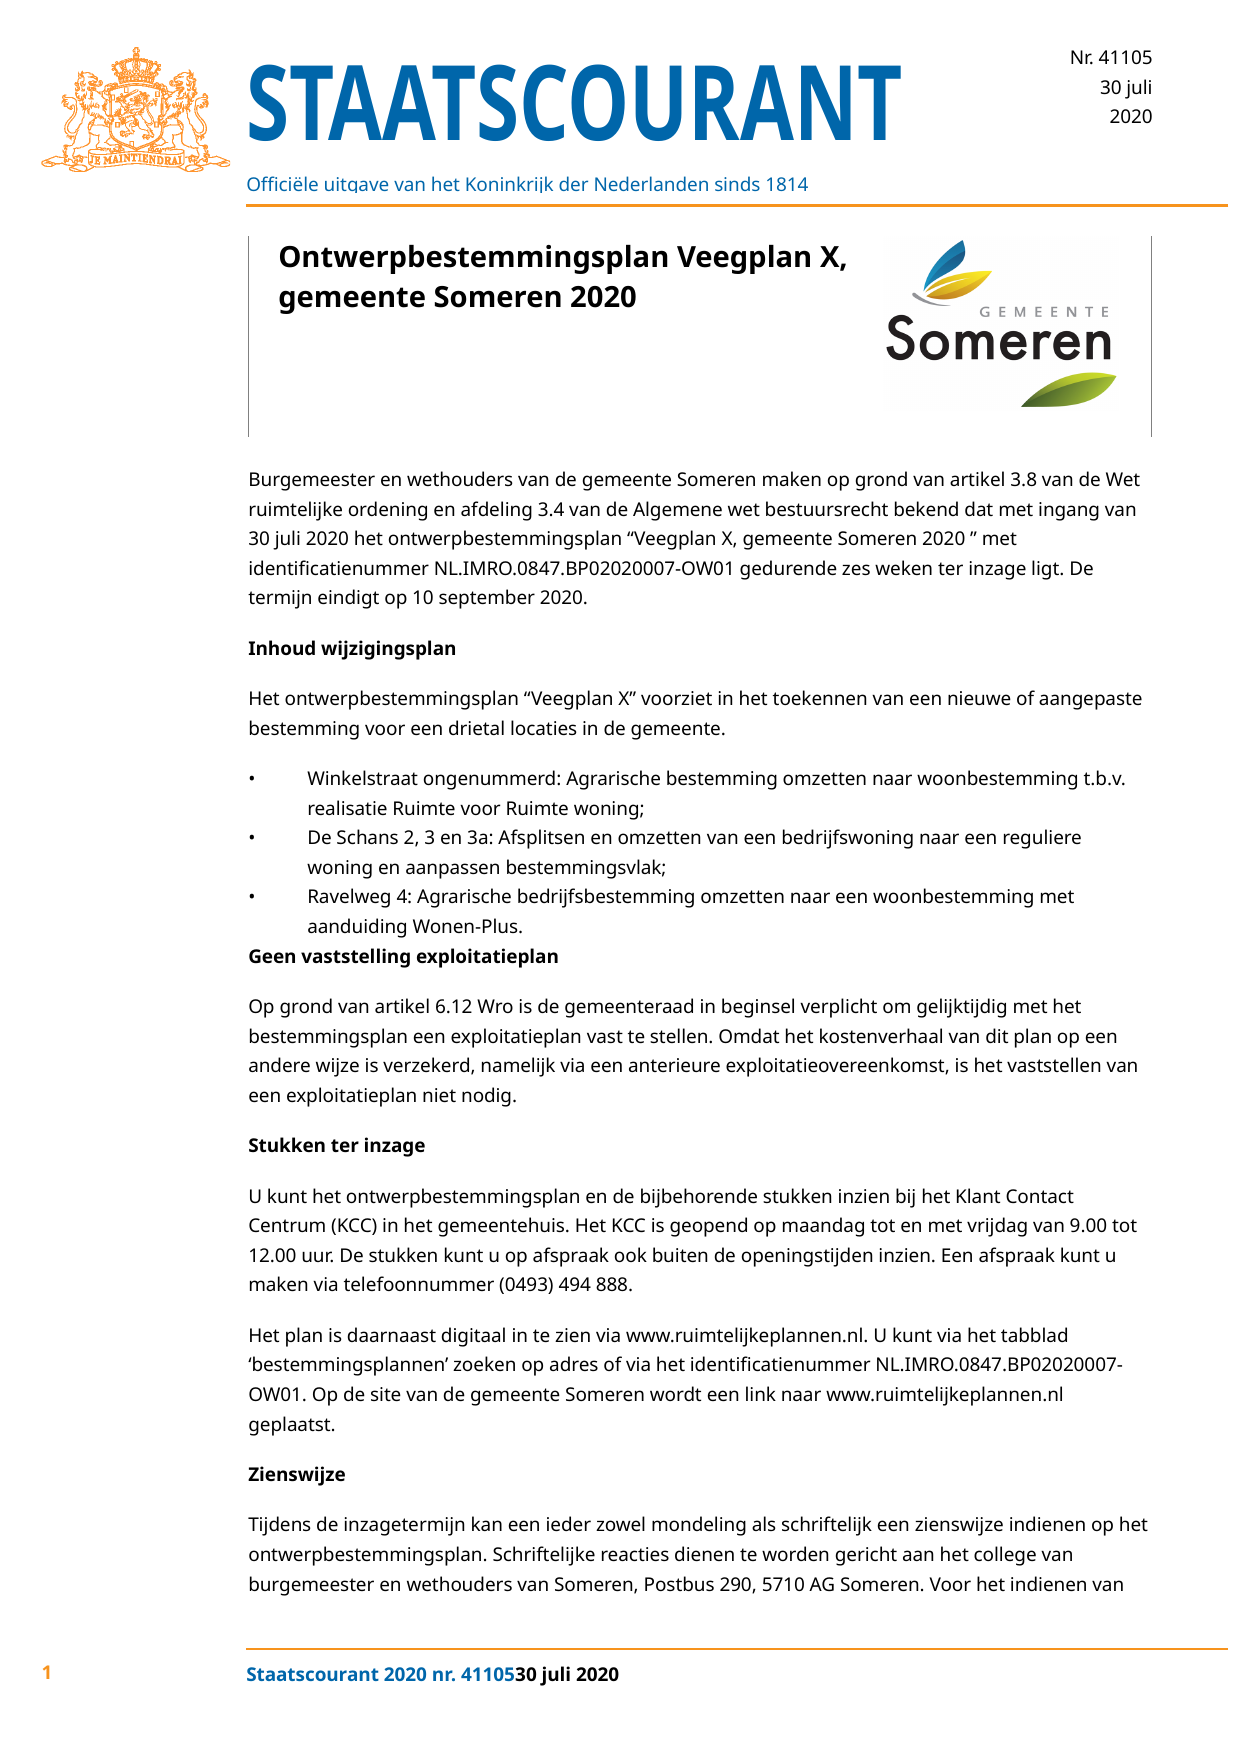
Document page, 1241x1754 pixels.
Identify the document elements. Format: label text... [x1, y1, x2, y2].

text Stukken ter inzage [248, 1132, 1152, 1158]
text Burgemeester en wethouders van de gemeente Someren maken op grond van artikel 3.8 van de Wet ruimtelijke ordening en afdeling 3.4 van de Algemene wet bestuursrecht bekend dat met ingang van 30 juli 2020 het ontwerpbestemmingsplan “Veegplan X, gemeente Someren 2020 ” met identificatienummer NL.IMRO.0847.BP02020007-OW01 gedurende zes weken ter inzage ligt. De termijn eindigt op 10 september 2020. [248, 466, 1152, 610]
list Winkelstraat ongenummerd: Agrarische bestemming omzetten naar woonbestemming t.b.v. realisatie Ruimte voor Ruimte woning; [248, 765, 1152, 821]
text Zienswijze [248, 1461, 1152, 1487]
table_header Ontwerpbestemmingsplan Veegplan X, gemeente Someren 2020 [249, 236, 850, 437]
text Geen vaststelling exploitatieplan [248, 943, 1152, 969]
text Inhoud wijzigingsplan [248, 635, 1152, 661]
text U kunt het ontwerpbestemmingsplan en de bijbehorende stukken inzien bij het Klant Contact Centrum (KCC) in het gemeentehuis. Het KCC is geopend op maandag tot en met vrijdag van 9.00 tot 12.00 uur. De stukken kunt u op afspraak ook buiten de openingstijden inzien. Een afspraak kunt u maken via telefoonnummer (0493) 494 888. [248, 1183, 1152, 1297]
text Het plan is daarnaast digitaal in te zien via www.ruimtelijkeplannen.nl. U kunt via het tabblad ‘bestemmingsplannen’ zoeken op adres of via het identificatienummer NL.IMRO.0847.BP02020007-OW01. Op de site van de gemeente Someren wordt een link naar www.ruimtelijkeplannen.nl geplaatst. [248, 1322, 1152, 1437]
picture [882, 236, 1119, 411]
text Tijdens de inzagetermijn kan een ieder zowel mondeling als schriftelijk een zienswijze indienen op het ontwerpbestemmingsplan. Schriftelijke reacties dienen te worden gericht aan het college van burgemeester en wethouders van Someren, Postbus 290, 5710 AG Someren. Voor het indienen van [248, 1512, 1152, 1597]
text Het ontwerpbestemmingsplan “Veegplan X” voorziet in het toekennen van een nieuwe of aangepaste bestemming voor een drietal locaties in de gemeente. [248, 685, 1152, 741]
picture [41, 47, 231, 172]
table_header [850, 236, 1151, 437]
list De Schans 2, 3 en 3a: Afsplitsen en omzetten van een bedrijfswoning naar een reguliere woning en aanpassen bestemmingsvlak; [248, 824, 1152, 880]
text Op grond van artikel 6.12 Wro is de gemeenteraad in beginsel verplicht om gelijktijdig met het bestemmingsplan een exploitatieplan vast te stellen. Omdat het kostenverhaal van dit plan op een andere wijze is verzekerd, namelijk via een anterieure exploitatieovereenkomst, is het vaststellen van een exploitatieplan niet nodig. [248, 993, 1152, 1108]
list Ravelweg 4: Agrarische bedrijfsbestemming omzetten naar een woonbestemming met aanduiding Wonen-Plus. [248, 884, 1152, 939]
